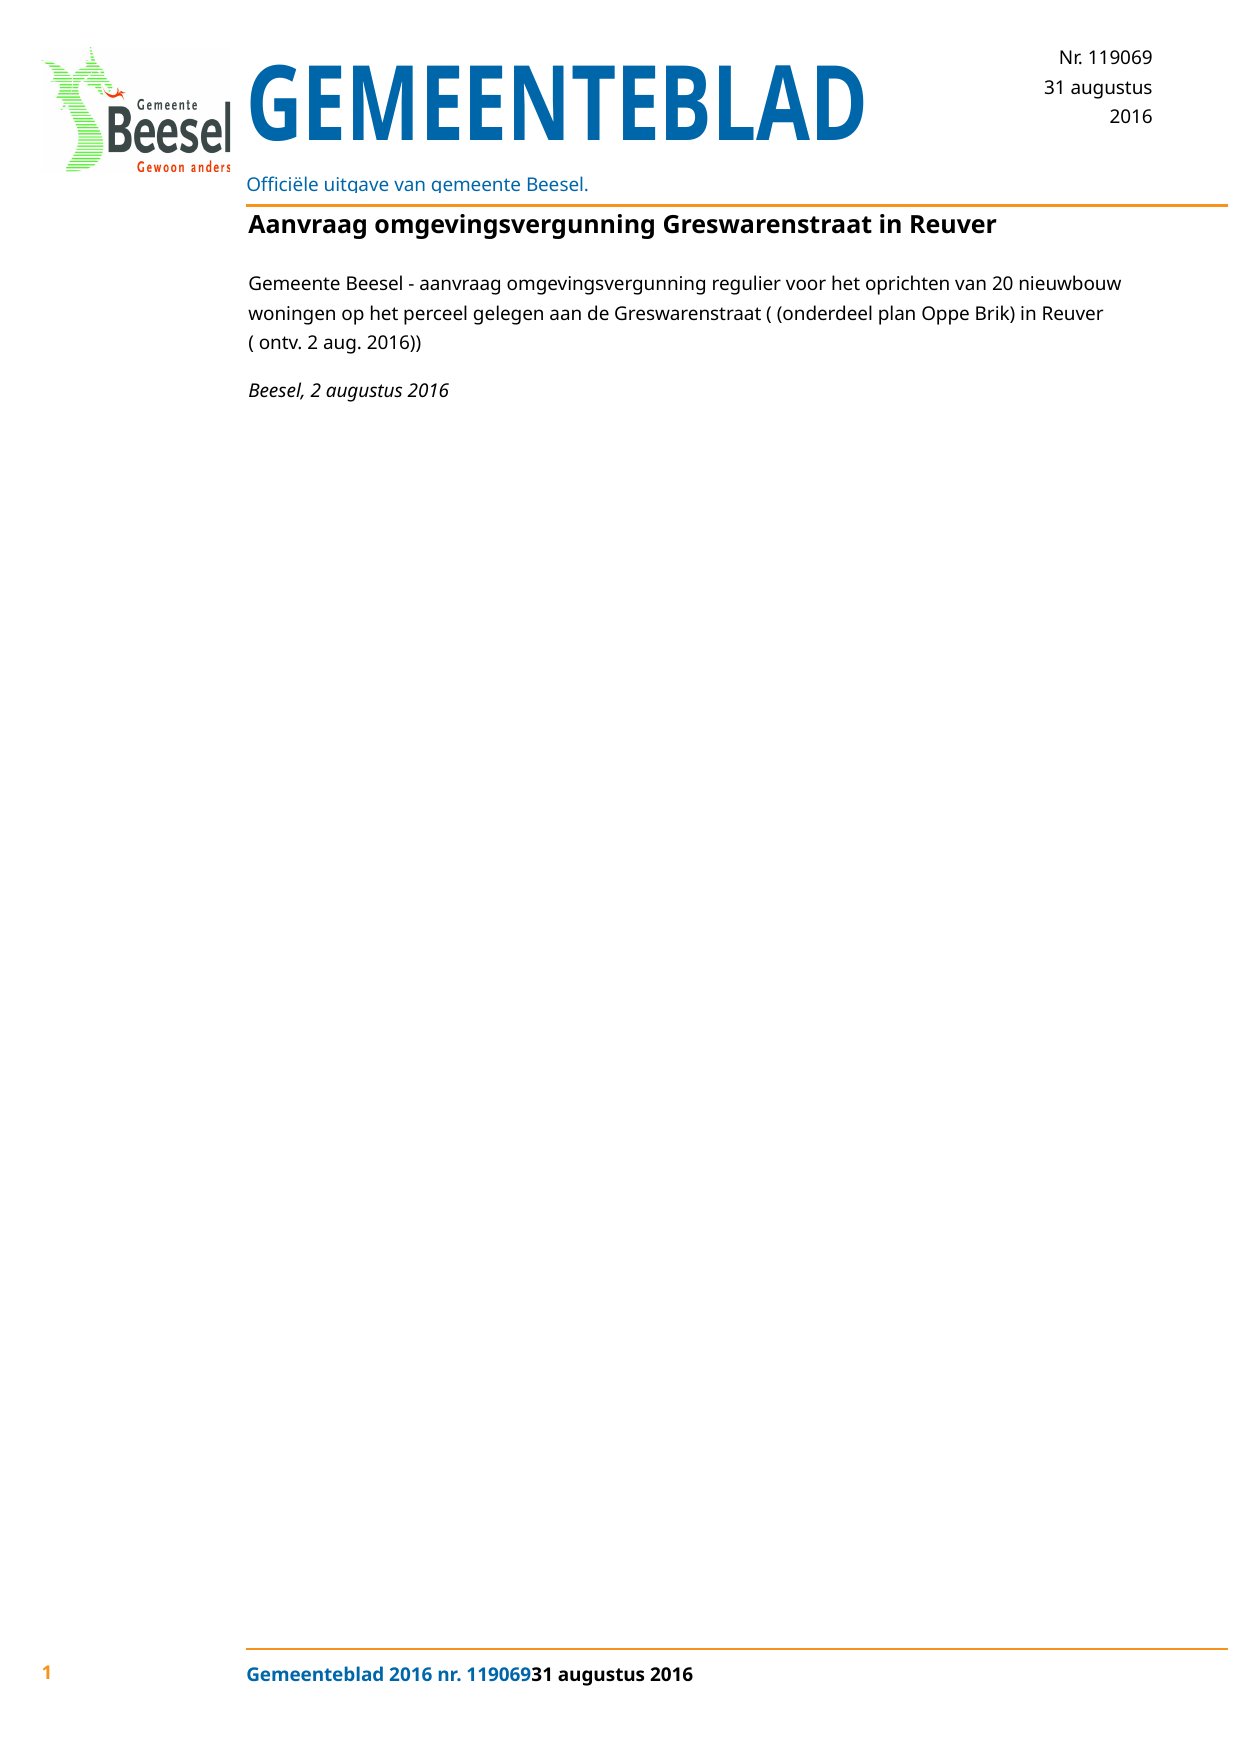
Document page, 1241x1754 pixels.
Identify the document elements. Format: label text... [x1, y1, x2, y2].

picture [41, 47, 231, 172]
text Gemeente Beesel - aanvraag omgevingsvergunning regulier voor het oprichten van 20 nieuwbouw woningen op het perceel gelegen aan de Greswarenstraat ( (onderdeel plan Oppe Brik) in Reuver ( ontv. 2 aug. 2016)) [248, 270, 1152, 355]
text Aanvraag omgevingsvergunning Greswarenstraat in Reuver [248, 207, 1152, 241]
text Beesel, 2 augustus 2016 [248, 377, 1152, 403]
